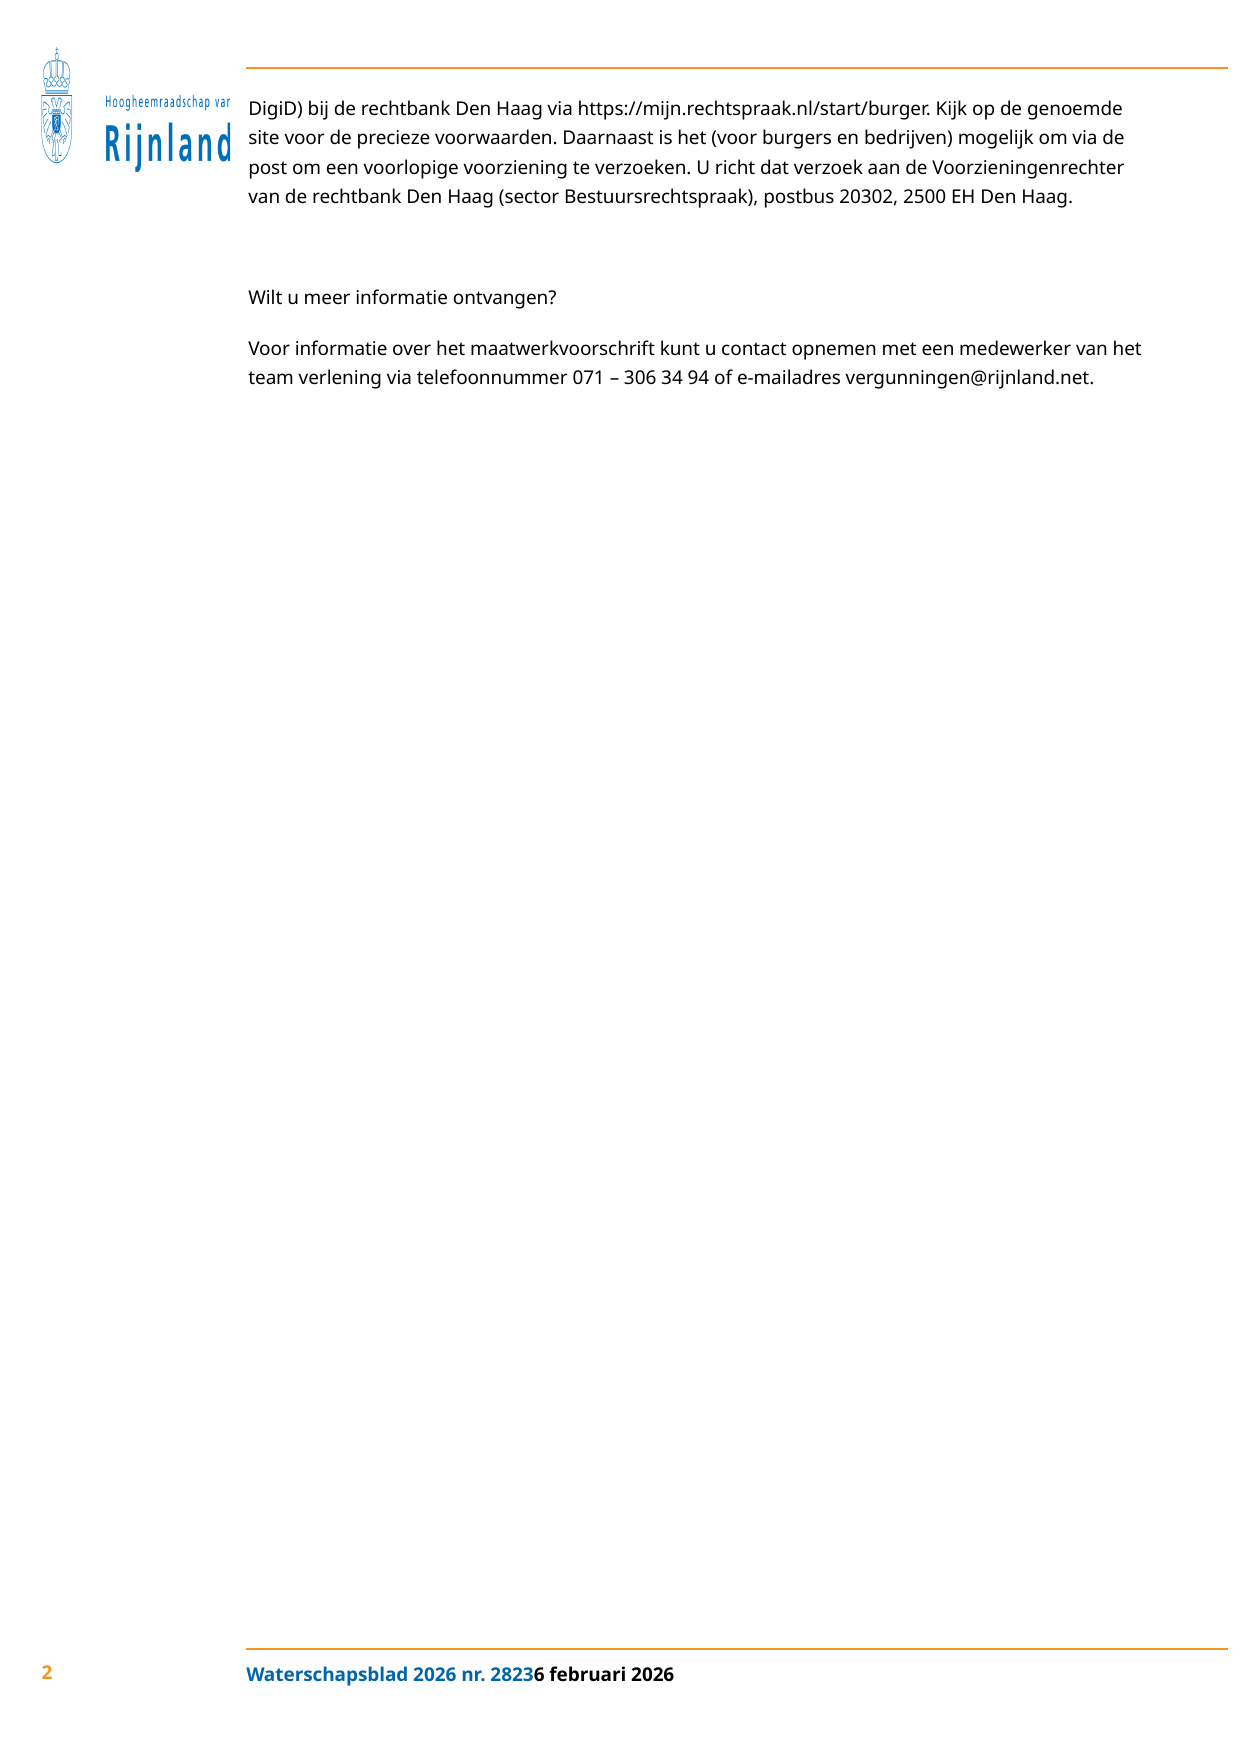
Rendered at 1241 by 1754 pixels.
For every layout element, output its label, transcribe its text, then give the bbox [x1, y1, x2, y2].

text DigiD) bij de rechtbank Den Haag via https://mijn.rechtspraak.nl/start/burger. Kijk op de genoemde site voor de precieze voorwaarden. Daarnaast is het (voor burgers en bedrijven) mogelijk om via de post om een voorlopige voorziening te verzoeken. U richt dat verzoek aan de Voorzieningenrechter van de rechtbank Den Haag (sector Bestuursrechtspraak), postbus 20302, 2500 EH Den Haag. [248, 95, 1152, 209]
text Voor informatie over het maatwerkvoorschrift kunt u contact opnemen met een medewerker van het team verlening via telefoonnummer 071 – 306 34 94 of e-mailadres vergunningen@rijnland.net. [248, 335, 1152, 390]
picture [41, 47, 231, 172]
text Wilt u meer informatie ontvangen? [248, 284, 1152, 310]
